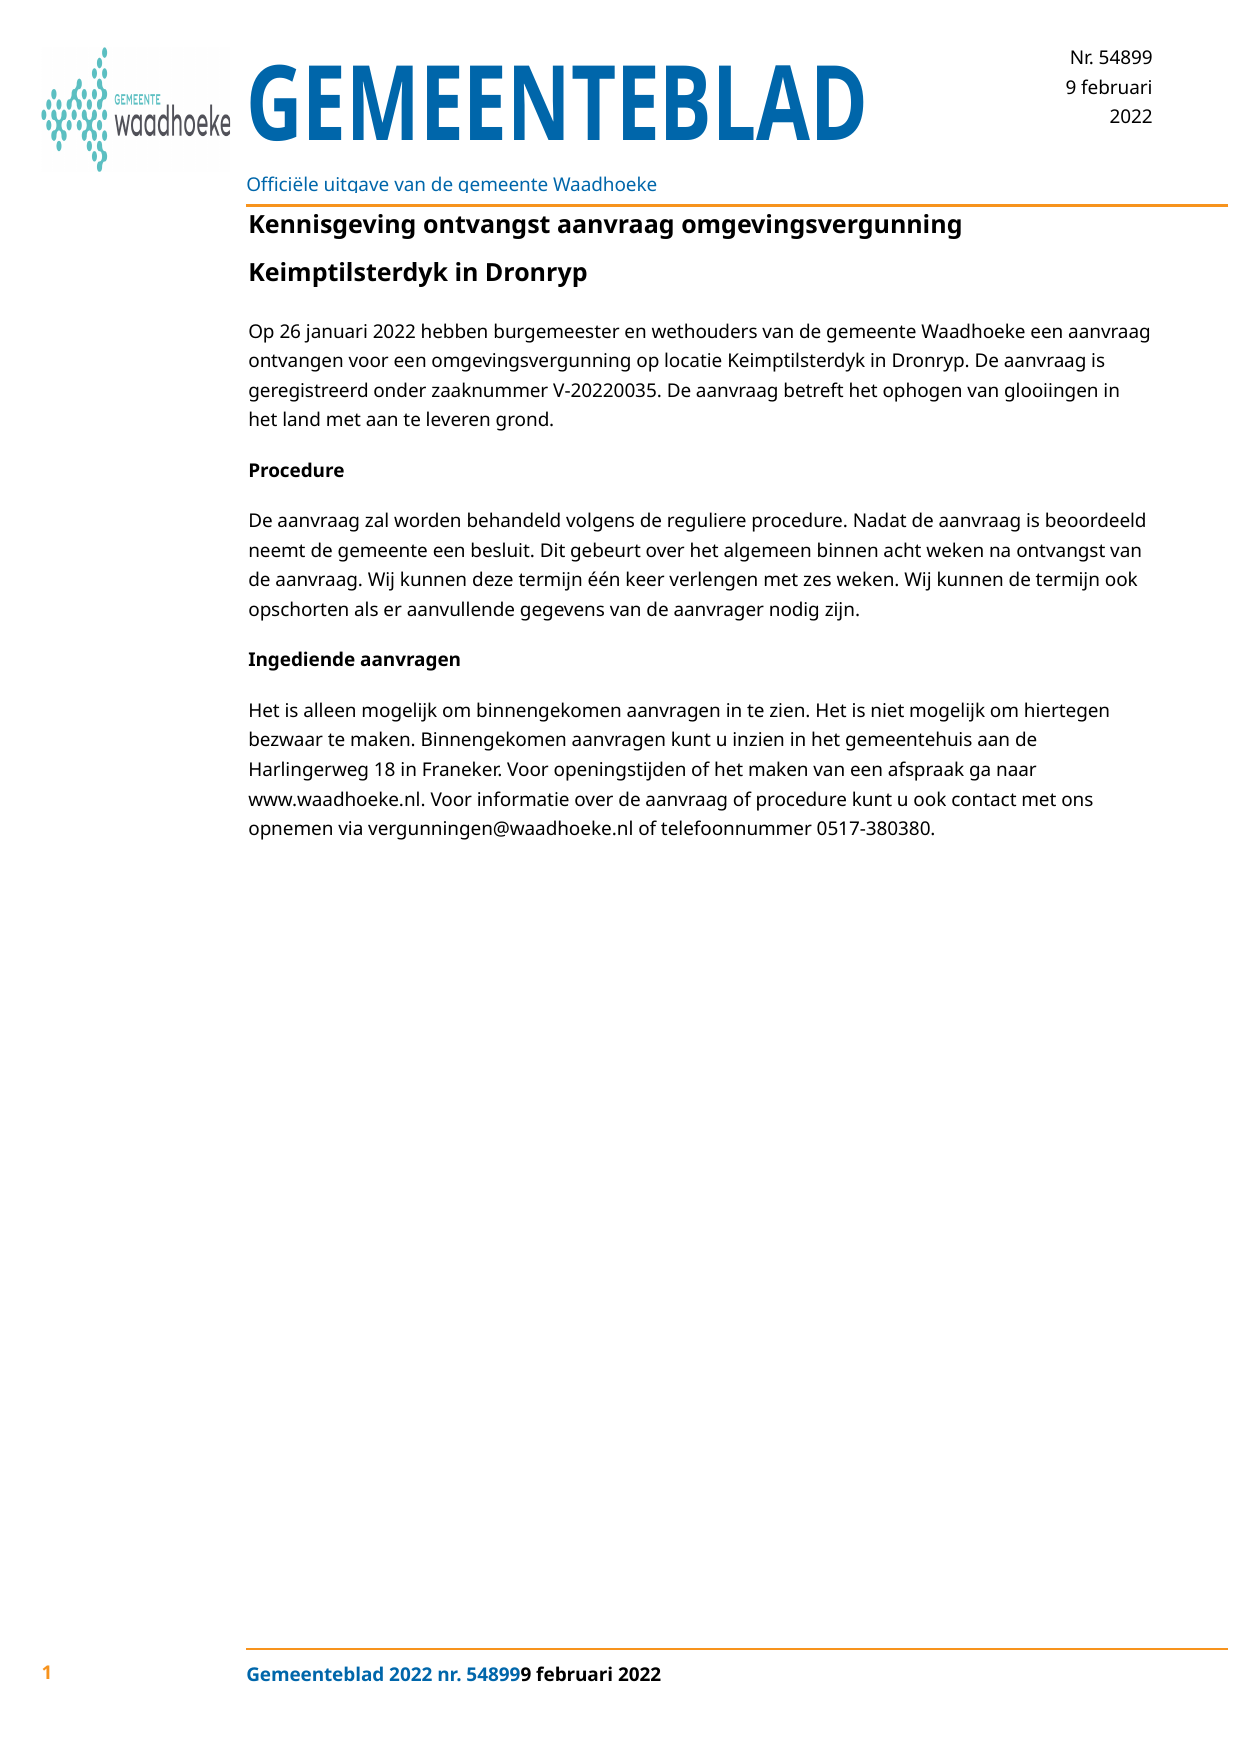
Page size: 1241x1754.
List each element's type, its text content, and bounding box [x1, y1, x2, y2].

text Het is alleen mogelijk om binnengekomen aanvragen in te zien. Het is niet mogelijk om hiertegen bezwaar te maken. Binnengekomen aanvragen kunt u inzien in het gemeentehuis aan de Harlingerweg 18 in Franeker. Voor openingstijden of het maken van een afspraak ga naar www.waadhoeke.nl. Voor informatie over de aanvraag of procedure kunt u ook contact met ons opnemen via vergunningen@waadhoeke.nl of telefoonnummer 0517-380380. [248, 697, 1152, 841]
text Procedure [248, 457, 1152, 483]
picture [41, 47, 231, 172]
text De aanvraag zal worden behandeld volgens de reguliere procedure. Nadat de aanvraag is beoordeeld neemt de gemeente een besluit. Dit gebeurt over het algemeen binnen acht weken na ontvangst van de aanvraag. Wij kunnen deze termijn één keer verlengen met zes weken. Wij kunnen de termijn ook opschorten als er aanvullende gegevens van de aanvrager nodig zijn. [248, 507, 1152, 622]
text Kennisgeving ontvangst aanvraag omgevingsvergunning Keimptilsterdyk in Dronryp [248, 207, 1152, 288]
text Op 26 januari 2022 hebben burgemeester en wethouders van de gemeente Waadhoeke een aanvraag ontvangen voor een omgevingsvergunning op locatie Keimptilsterdyk in Dronryp. De aanvraag is geregistreerd onder zaaknummer V-20220035. De aanvraag betreft het ophogen van glooiingen in het land met aan te leveren grond. [248, 318, 1152, 432]
text Ingediende aanvragen [248, 647, 1152, 672]
